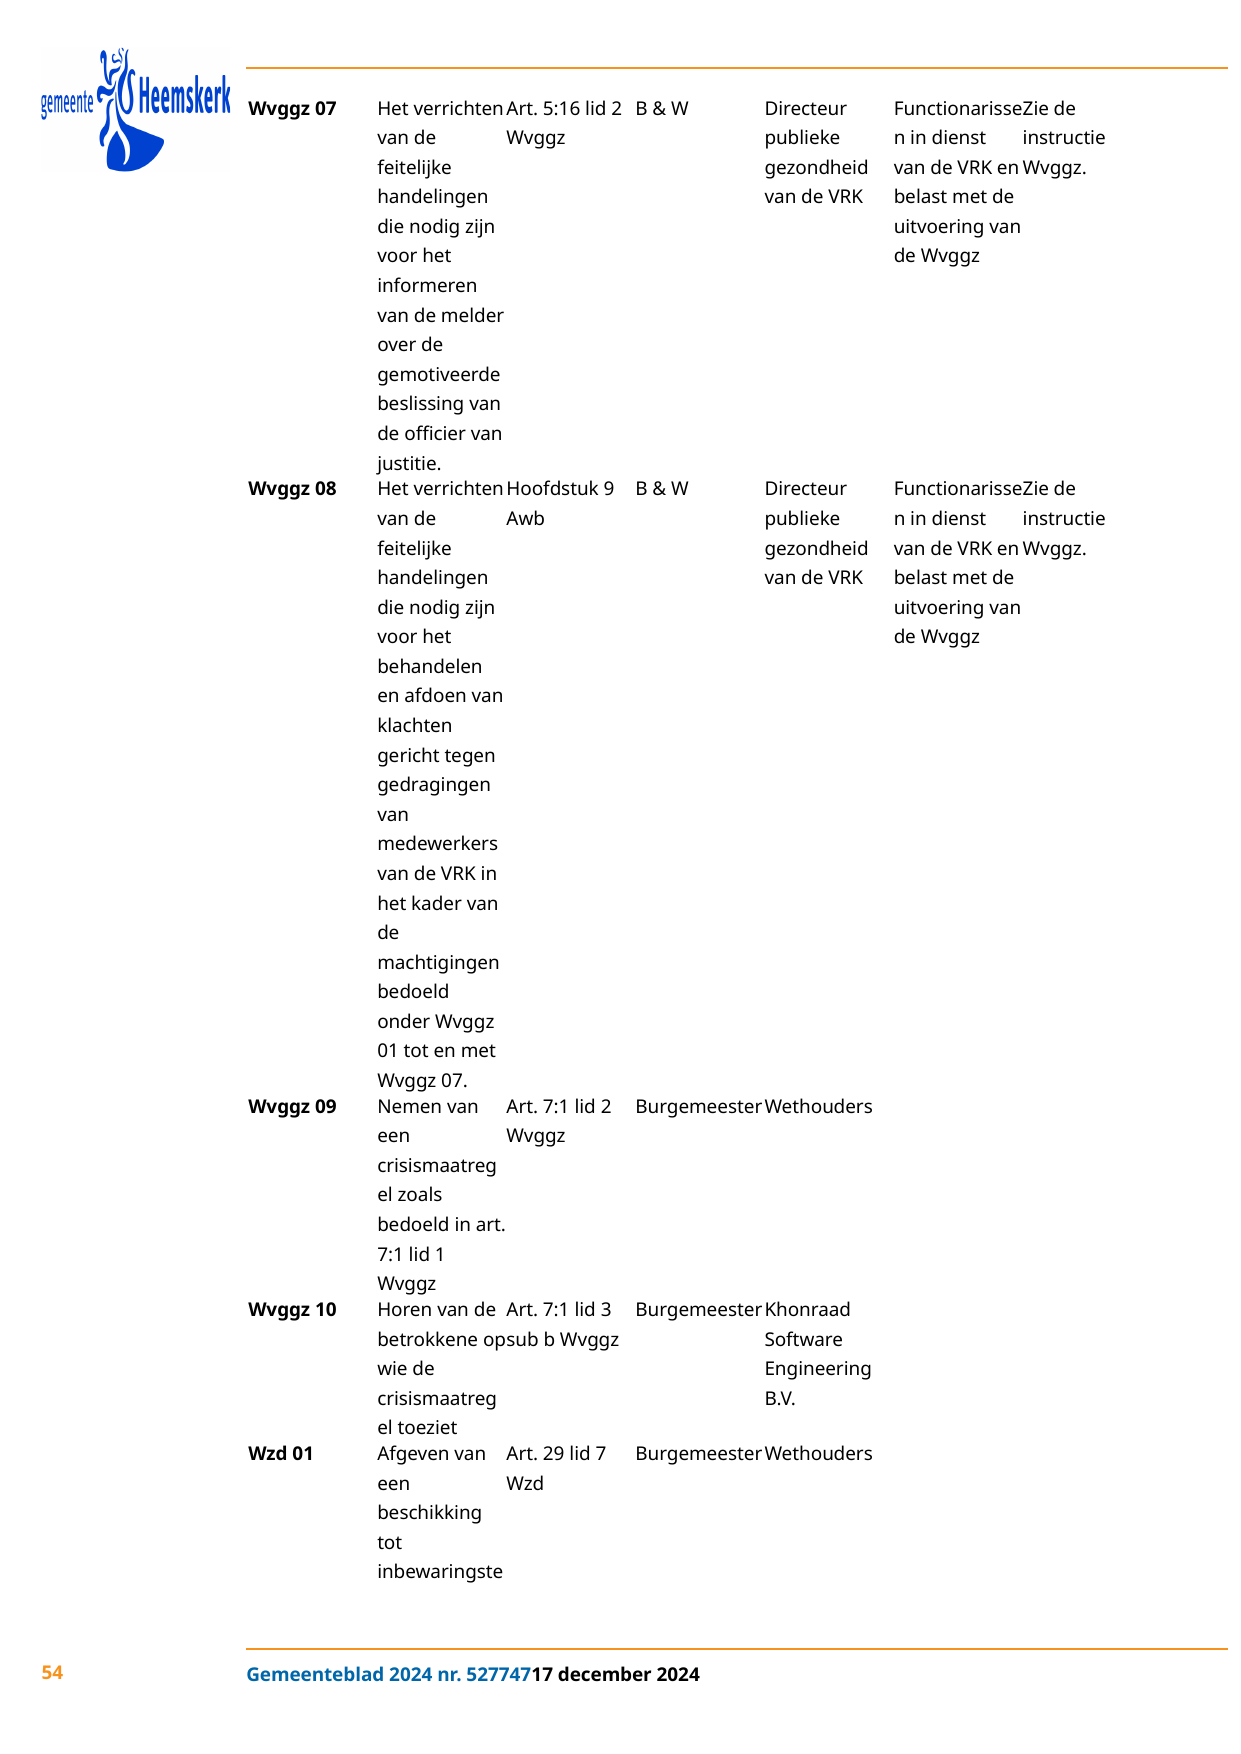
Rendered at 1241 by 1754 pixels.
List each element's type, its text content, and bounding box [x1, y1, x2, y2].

table_cell Directeur publieke gezondheid van de VRK [764, 95, 893, 476]
table_cell Burgemeester [635, 1440, 764, 1584]
table_cell B & W [635, 95, 764, 476]
table_cell Functionarissen in dienst van de VRK en belast met de uitvoering van de Wvggz [894, 476, 1022, 1093]
table_cell Burgemeester [635, 1093, 764, 1296]
table_cell Afgeven van een beschikking tot inbewaringste [377, 1440, 506, 1584]
table_cell Wethouders [764, 1440, 893, 1584]
table_cell Art. 29 lid 7 Wzd [506, 1440, 635, 1584]
table_cell Khonraad Software Engineering B.V. [764, 1296, 893, 1440]
table_cell Zie de instructie Wvggz. [1023, 476, 1152, 1093]
table_cell Wzd 01 [248, 1440, 377, 1584]
table_cell Wethouders [764, 1093, 893, 1296]
table_cell Art. 7:1 lid 2 Wvggz [506, 1093, 635, 1296]
table_cell [894, 1093, 1022, 1296]
table_cell Wvggz 08 [248, 476, 377, 1093]
table_cell [894, 1440, 1022, 1584]
picture [41, 47, 231, 172]
table_cell B & W [635, 476, 764, 1093]
table_cell Art. 5:16 lid 2 Wvggz [506, 95, 635, 476]
table_cell Functionarissen in dienst van de VRK en belast met de uitvoering van de Wvggz [894, 95, 1022, 476]
table_cell [1023, 1296, 1152, 1440]
table_cell Hoofdstuk 9 Awb [506, 476, 635, 1093]
table_cell Art. 7:1 lid 3 sub b Wvggz [506, 1296, 635, 1440]
table_cell Wvggz 09 [248, 1093, 377, 1296]
table_cell Burgemeester [635, 1296, 764, 1440]
table_cell [1023, 1440, 1152, 1584]
table_cell Wvggz 07 [248, 95, 377, 476]
table_cell [1023, 1093, 1152, 1296]
table_cell Het verrichten van de feitelijke handelingen die nodig zijn voor het informeren van de melder over de gemotiveerde beslissing van de officier van justitie. [377, 95, 506, 476]
table_cell [894, 1296, 1022, 1440]
table_cell Wvggz 10 [248, 1296, 377, 1440]
table_cell Directeur publieke gezondheid van de VRK [764, 476, 893, 1093]
table_cell Zie de instructie Wvggz. [1023, 95, 1152, 476]
table_cell Horen van de betrokkene op wie de crisismaatregel toeziet [377, 1296, 506, 1440]
table_cell Nemen van een crisismaatregel zoals bedoeld in art. 7:1 lid 1 Wvggz [377, 1093, 506, 1296]
table_cell Het verrichten van de feitelijke handelingen die nodig zijn voor het behandelen en afdoen van klachten gericht tegen gedragingen van medewerkers van de VRK in het kader van de machtigingen bedoeld onder Wvggz 01 tot en met Wvggz 07. [377, 476, 506, 1093]
